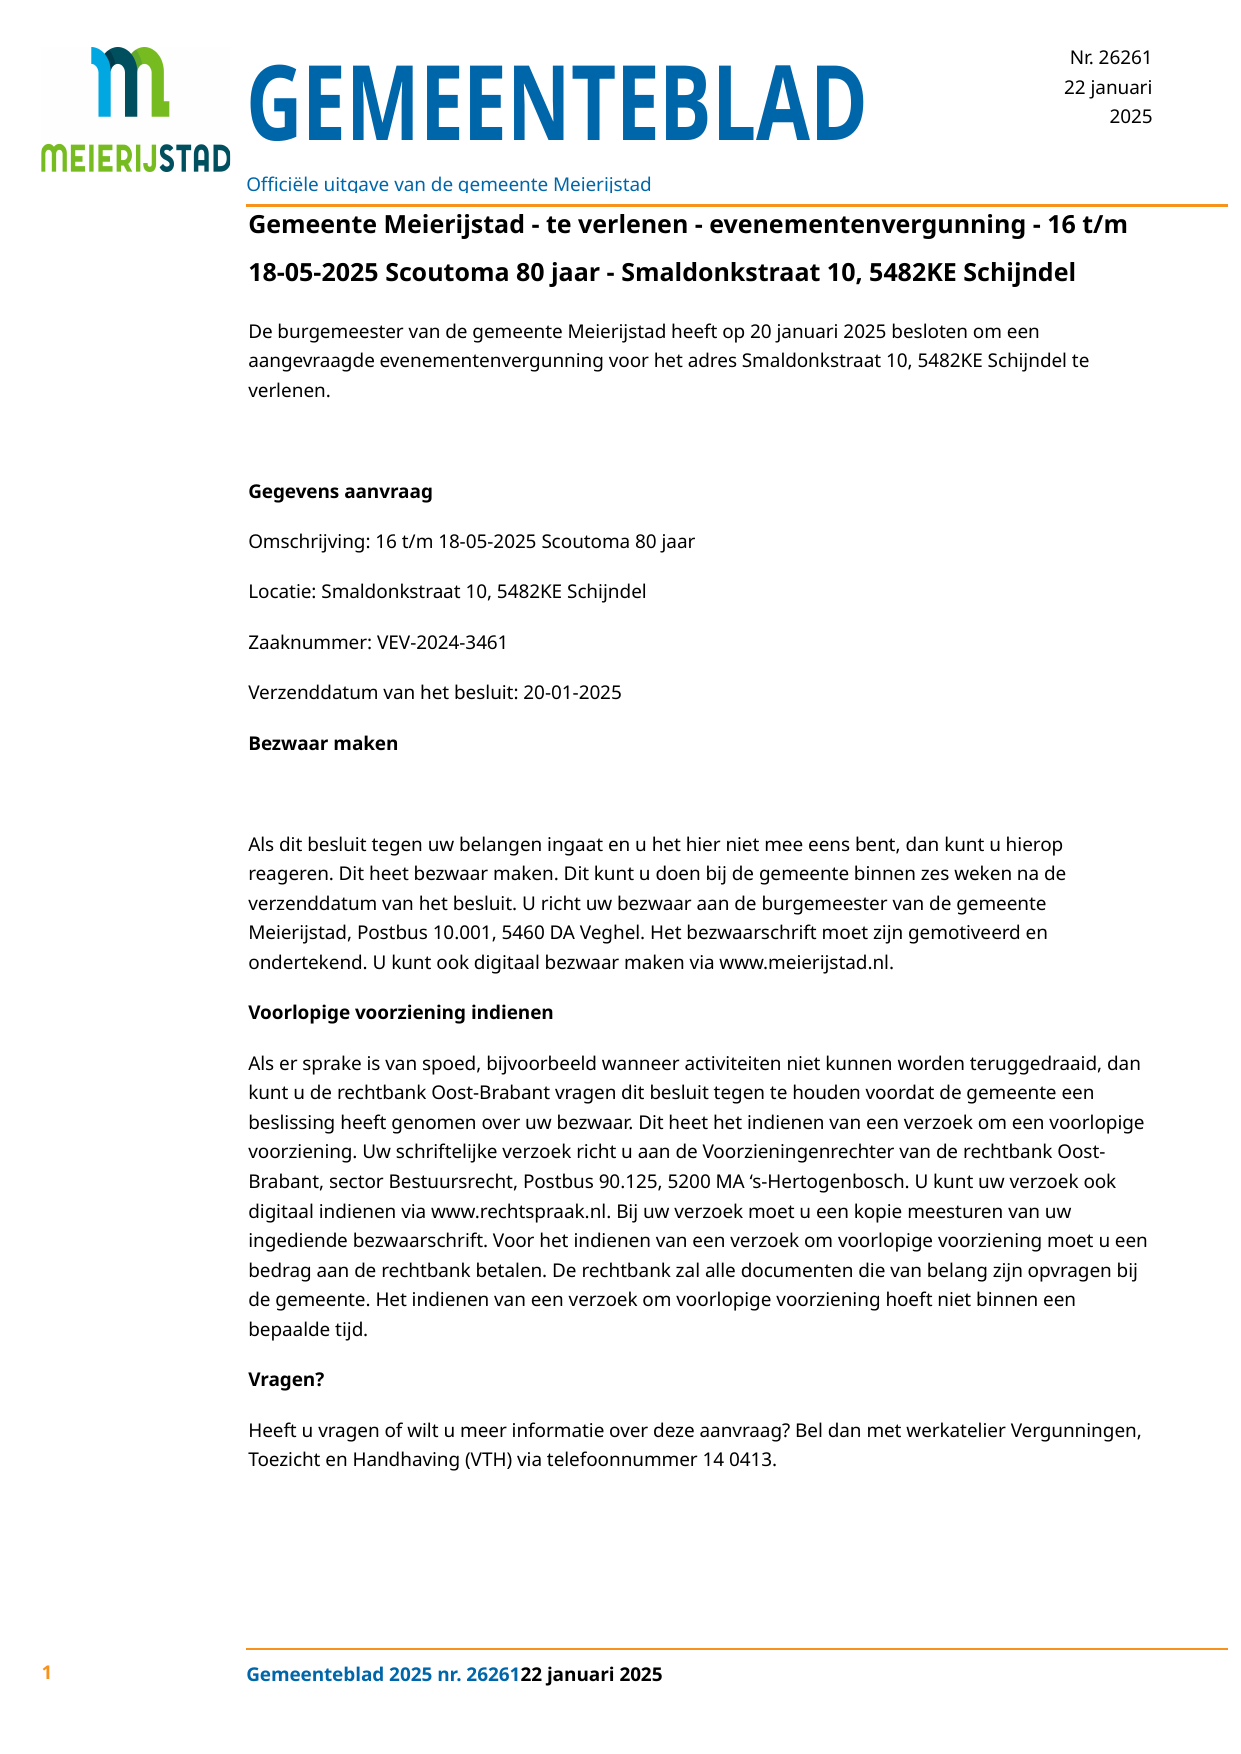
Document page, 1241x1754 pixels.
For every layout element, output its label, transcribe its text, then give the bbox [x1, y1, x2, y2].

text Voorlopige voorziening indienen [248, 999, 1152, 1025]
text Vragen? [248, 1367, 1152, 1392]
text Gegevens aanvraag [248, 478, 1152, 504]
text Locatie: Smaldonkstraat 10, 5482KE Schijndel [248, 579, 1152, 604]
picture [41, 47, 231, 172]
text Als er sprake is van spoed, bijvoorbeeld wanneer activiteiten niet kunnen worden teruggedraaid, dan kunt u de rechtbank Oost-Brabant vragen dit besluit tegen te houden voordat de gemeente een beslissing heeft genomen over uw bezwaar. Dit heet het indienen van een verzoek om een voorlopige voorziening. Uw schriftelijke verzoek richt u aan de Voorzieningenrechter van de rechtbank Oost-Brabant, sector Bestuursrecht, Postbus 90.125, 5200 MA ‘s-Hertogenbosch. U kunt uw verzoek ook digitaal indienen via www.rechtspraak.nl. Bij uw verzoek moet u een kopie meesturen van uw ingediende bezwaarschrift. Voor het indienen van een verzoek om voorlopige voorziening moet u een bedrag aan de rechtbank betalen. De rechtbank zal alle documenten die van belang zijn opvragen bij de gemeente. Het indienen van een verzoek om voorlopige voorziening hoeft niet binnen een bepaalde tijd. [248, 1050, 1152, 1342]
text Zaaknummer: VEV-2024-3461 [248, 629, 1152, 655]
text Gemeente Meierijstad - te verlenen - evenementenvergunning - 16 t/m 18-05-2025 Scoutoma 80 jaar - Smaldonkstraat 10, 5482KE Schijndel [248, 207, 1152, 288]
text Verzenddatum van het besluit: 20-01-2025 [248, 679, 1152, 705]
text Omschrijving: 16 t/m 18-05-2025 Scoutoma 80 jaar [248, 528, 1152, 554]
text De burgemeester van de gemeente Meierijstad heeft op 20 januari 2025 besloten om een aangevraagde evenementenvergunning voor het adres Smaldonkstraat 10, 5482KE Schijndel te verlenen. [248, 318, 1152, 403]
text Heeft u vragen of wilt u meer informatie over deze aanvraag? Bel dan met werkatelier Vergunningen, Toezicht en Handhaving (VTH) via telefoonnummer 14 0413. [248, 1417, 1152, 1472]
text Bezwaar maken [248, 730, 1152, 756]
text Als dit besluit tegen uw belangen ingaat en u het hier niet mee eens bent, dan kunt u hierop reageren. Dit heet bezwaar maken. Dit kunt u doen bij de gemeente binnen zes weken na de verzenddatum van het besluit. U richt uw bezwaar aan de burgemeester van de gemeente Meierijstad, Postbus 10.001, 5460 DA Veghel. Het bezwaarschrift moet zijn gemotiveerd en ondertekend. U kunt ook digitaal bezwaar maken via www.meierijstad.nl. [248, 831, 1152, 975]
